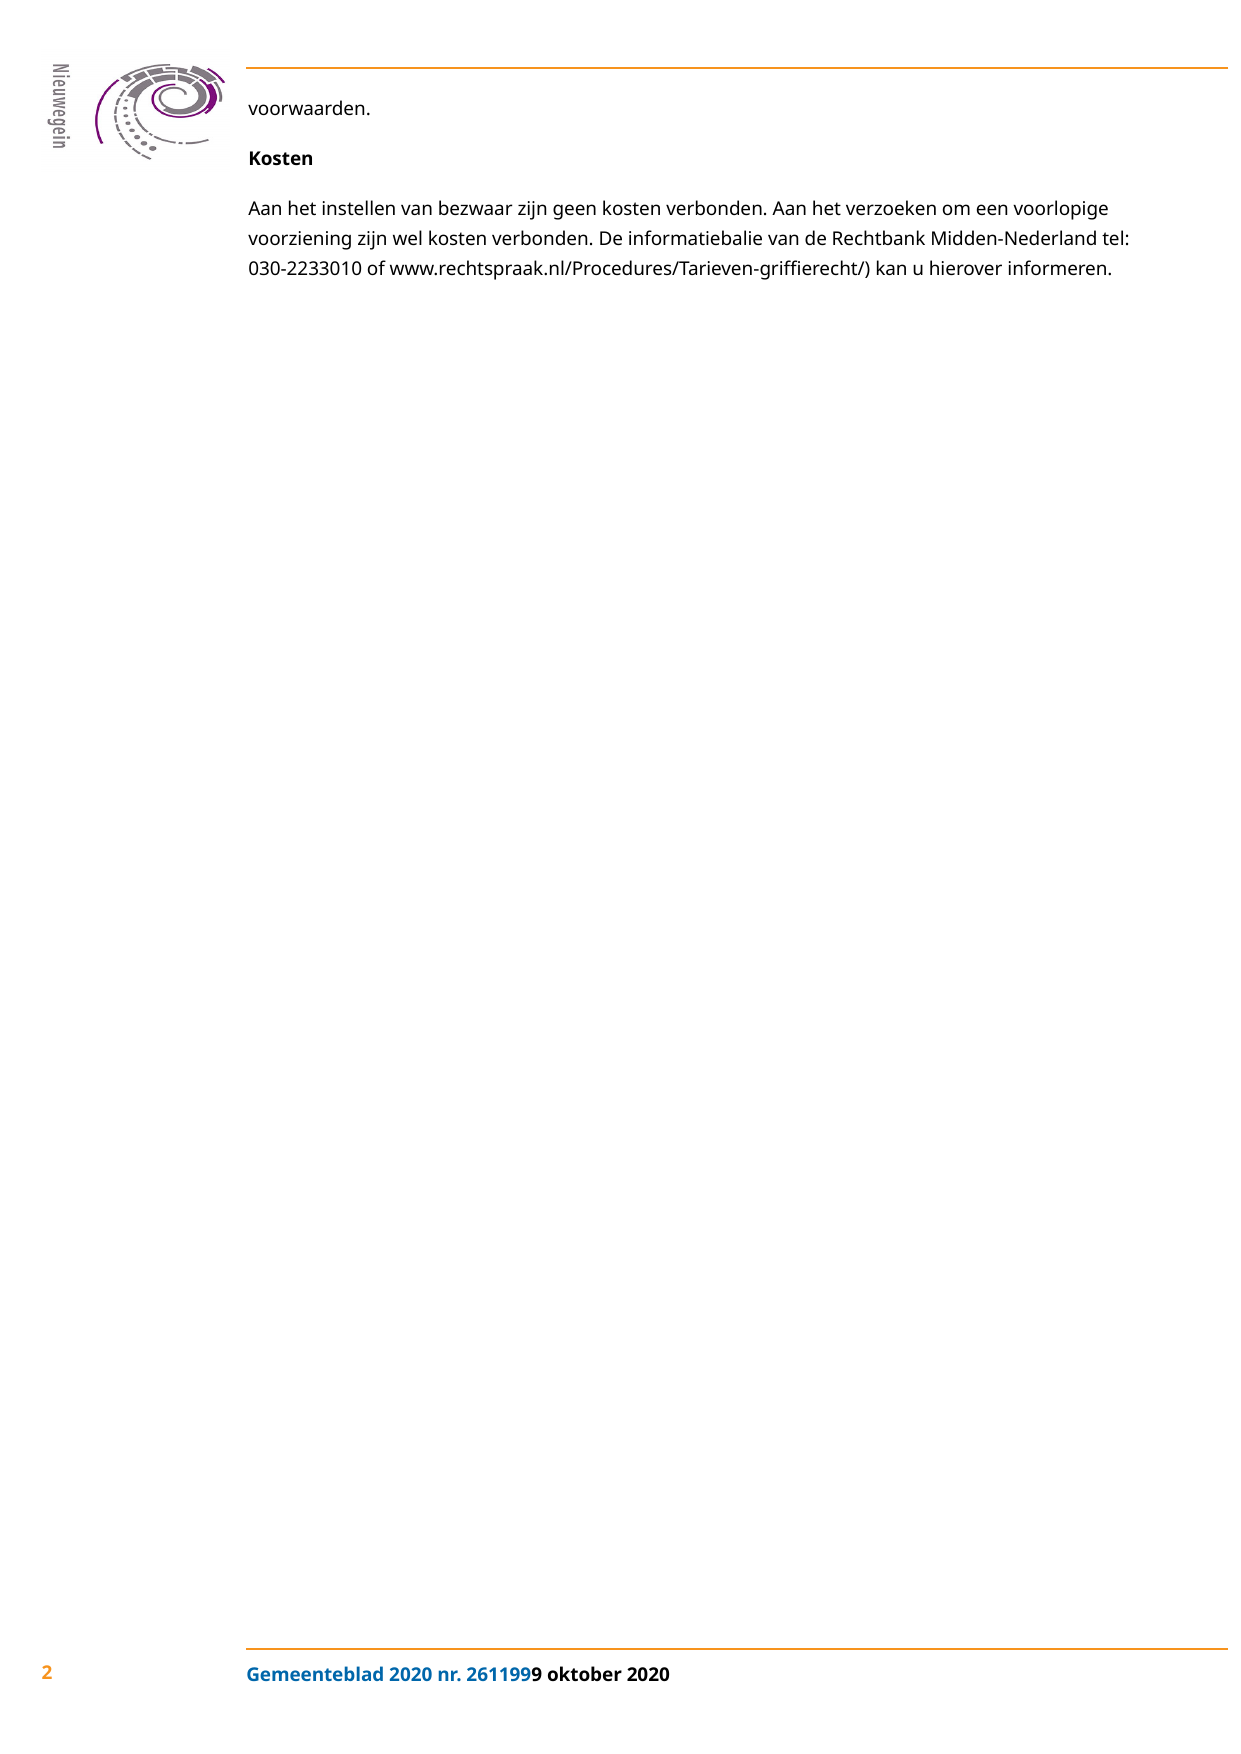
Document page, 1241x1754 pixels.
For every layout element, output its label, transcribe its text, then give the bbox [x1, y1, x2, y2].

picture [41, 47, 231, 172]
text Kosten [248, 145, 1152, 171]
text Aan het instellen van bezwaar zijn geen kosten verbonden. Aan het verzoeken om een voorlopige voorziening zijn wel kosten verbonden. De informatiebalie van de Rechtbank Midden-Nederland tel: 030-2233010 of www.rechtspraak.nl/Procedures/Tarieven-griffierecht/) kan u hierover informeren. [248, 196, 1152, 281]
text voorwaarden. [248, 95, 1152, 121]
